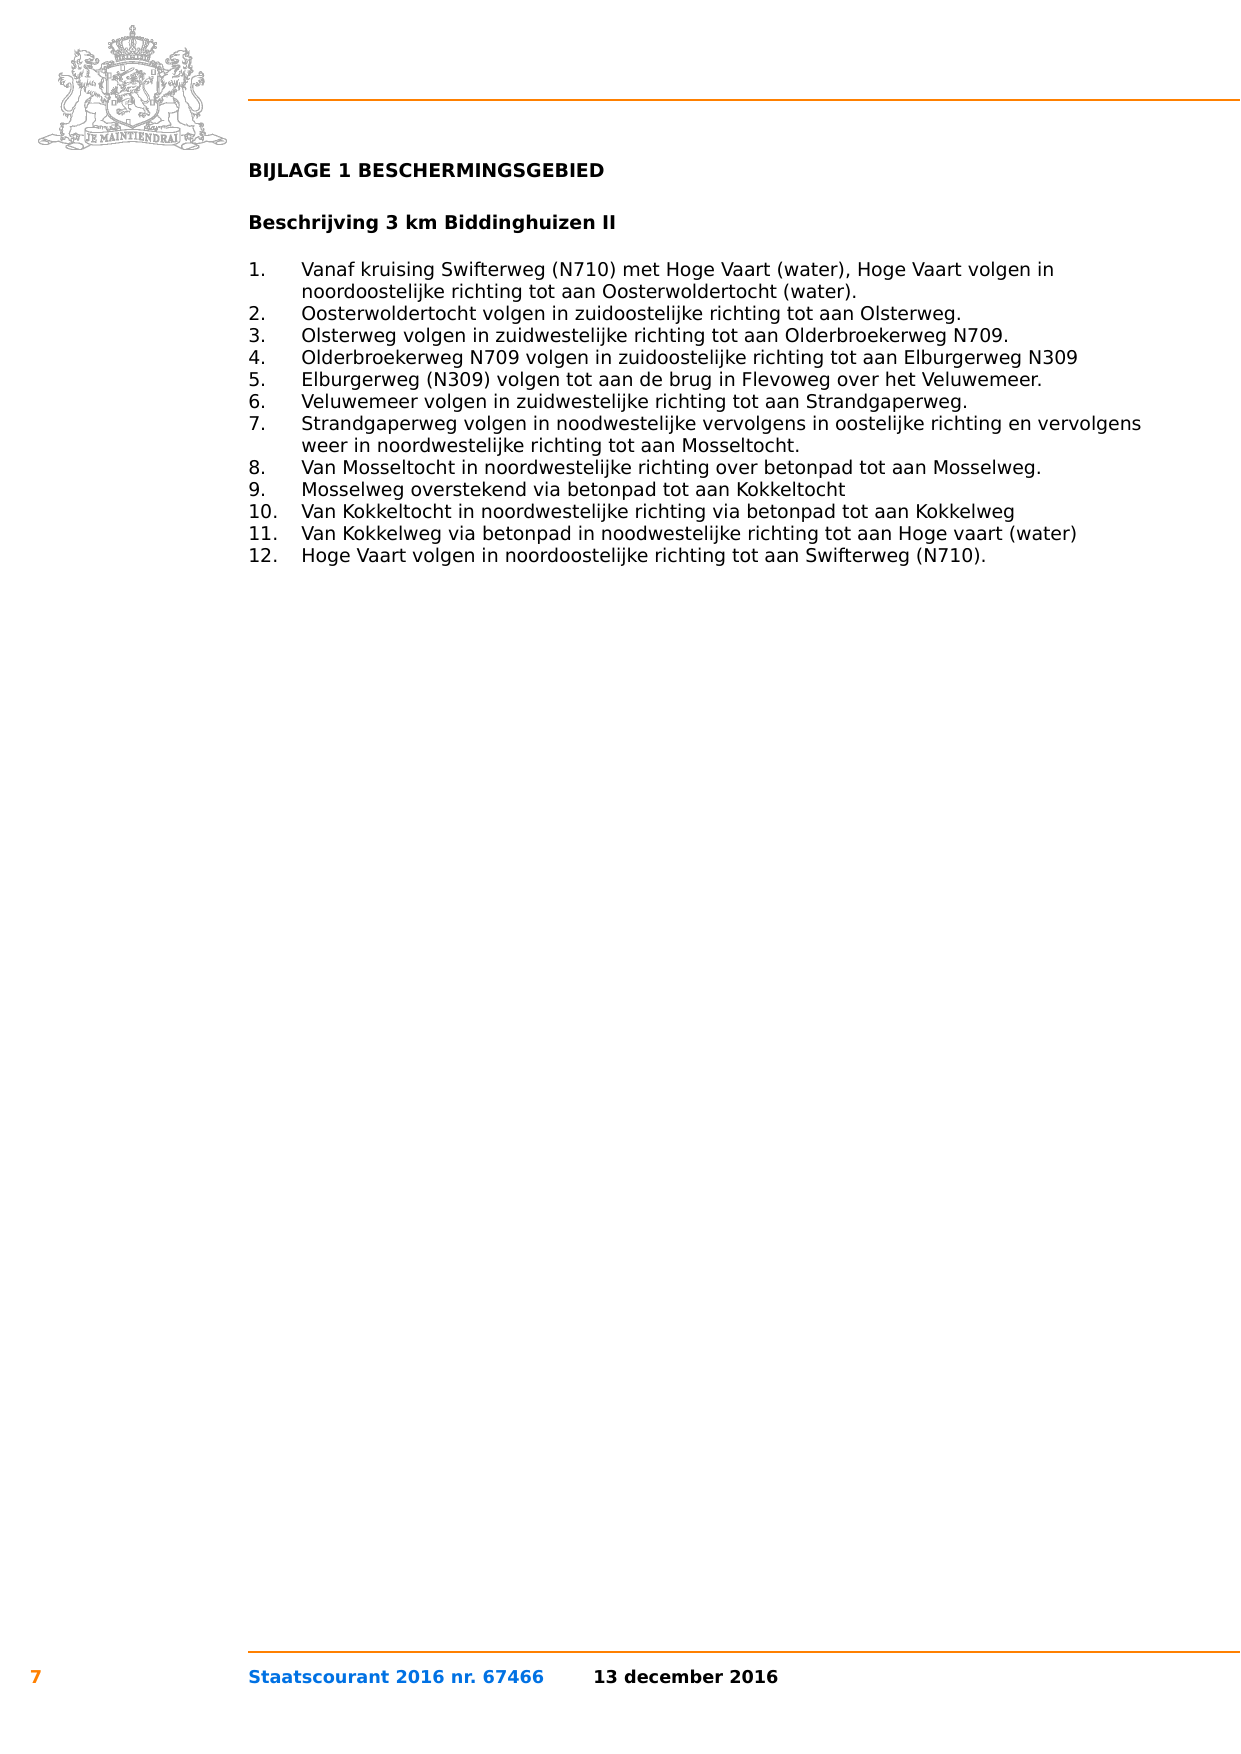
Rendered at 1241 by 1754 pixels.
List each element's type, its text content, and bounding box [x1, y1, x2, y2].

text 9. Mosselweg overstekend via betonpad tot aan Kokkeltocht [248, 479, 1163, 501]
text 7. Strandgaperweg volgen in noodwestelijke vervolgens in oostelijke richting en vervolgens weer in noordwestelijke richting tot aan Mosseltocht. [248, 413, 1163, 457]
subtitle Beschrijving 3 km Biddinghuizen II [248, 212, 1163, 234]
text 2. Oosterwoldertocht volgen in zuidoostelijke richting tot aan Olsterweg. [248, 303, 1163, 325]
text 12. Hoge Vaart volgen in noordoostelijke richting tot aan Swifterweg (N710). [248, 544, 1163, 567]
text 1. Vanaf kruising Swifterweg (N710) met Hoge Vaart (water), Hoge Vaart volgen in noordoostelijke richting tot aan Oosterwoldertocht (water). [248, 259, 1163, 303]
text 3. Olsterweg volgen in zuidwestelijke richting tot aan Olderbroekerweg N709. [248, 325, 1163, 347]
subtitle BIJLAGE 1 BESCHERMINGSGEBIED [248, 160, 1163, 182]
text 10. Van Kokkeltocht in noordwestelijke richting via betonpad tot aan Kokkelweg [248, 501, 1163, 523]
text 6. Veluwemeer volgen in zuidwestelijke richting tot aan Strandgaperweg. [248, 391, 1163, 413]
text 5. Elburgerweg (N309) volgen tot aan de brug in Flevoweg over het Veluwemeer. [248, 369, 1163, 391]
text 11. Van Kokkelweg via betonpad in noodwestelijke richting tot aan Hoge vaart (water) [248, 523, 1163, 544]
text 8. Van Mosseltocht in noordwestelijke richting over betonpad tot aan Mosselweg. [248, 457, 1163, 479]
picture [38, 25, 227, 150]
text 4. Olderbroekerweg N709 volgen in zuidoostelijke richting tot aan Elburgerweg N309 [248, 347, 1163, 369]
